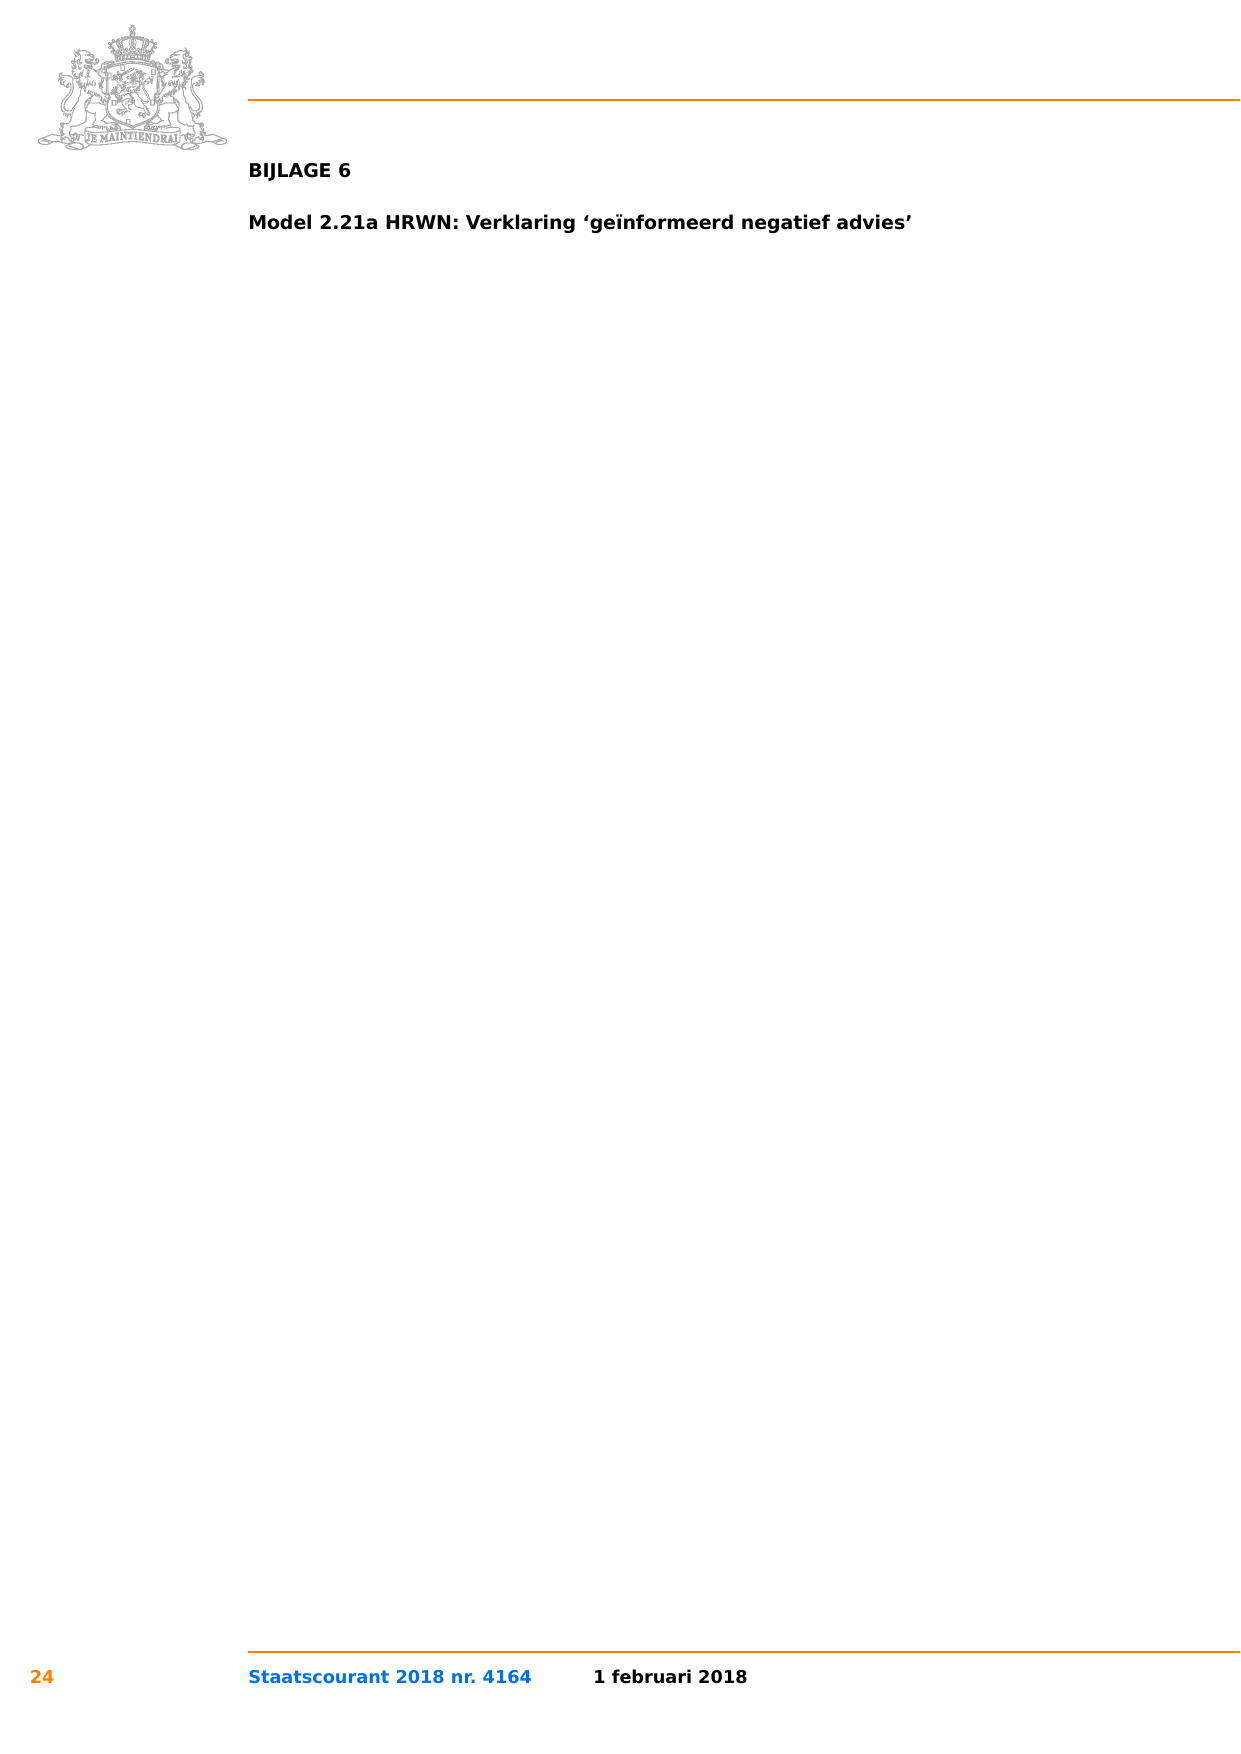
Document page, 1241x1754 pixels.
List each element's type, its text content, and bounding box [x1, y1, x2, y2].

picture [38, 25, 227, 150]
subtitle Model 2.21a HRWN: Verklaring ‘geïnformeerd negatief advies’ [248, 212, 1163, 234]
subtitle BIJLAGE 6 [248, 160, 1163, 182]
